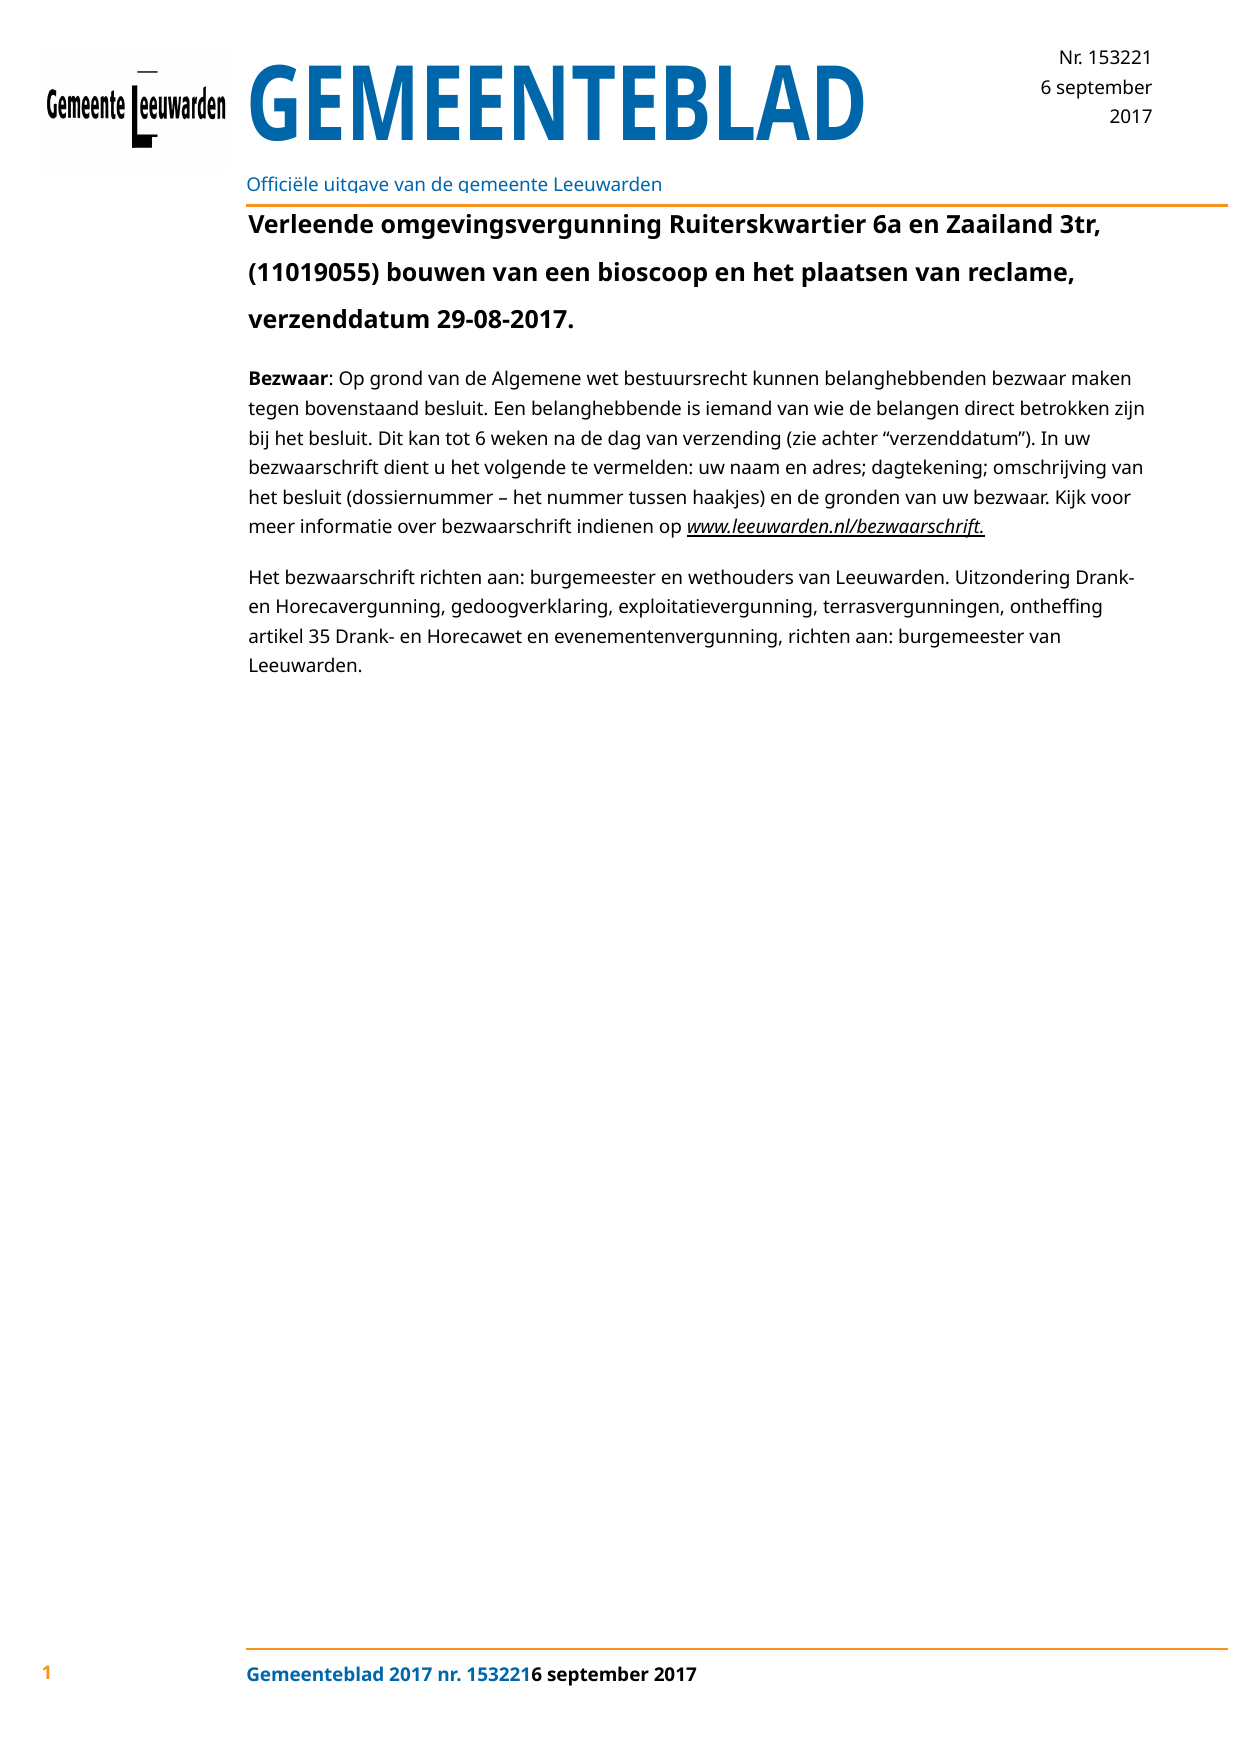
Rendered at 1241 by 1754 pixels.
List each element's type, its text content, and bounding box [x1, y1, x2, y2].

text Verleende omgevingsvergunning Ruiterskwartier 6a en Zaailand 3tr, (11019055) bouwen van een bioscoop en het plaatsen van reclame, verzenddatum 29-08-2017. [248, 207, 1152, 336]
text Het bezwaarschrift richten aan: burgemeester en wethouders van Leeuwarden. Uitzondering Drank- en Horecavergunning, gedoogverklaring, exploitatievergunning, terrasvergunningen, ontheffing artikel 35 Drank- en Horecawet en evenementenvergunning, richten aan: burgemeester van Leeuwarden. [248, 564, 1152, 678]
text Bezwaar: Op grond van de Algemene wet bestuursrecht kunnen belanghebbenden bezwaar maken tegen bovenstaand besluit. Een belanghebbende is iemand van wie de belangen direct betrokken zijn bij het besluit. Dit kan tot 6 weken na de dag van verzending (zie achter “verzenddatum”). In uw bezwaarschrift dient u het volgende te vermelden: uw naam en adres; dagtekening; omschrijving van het besluit (dossiernummer – het nummer tussen haakjes) en de gronden van uw bezwaar. Kijk voor meer informatie over bezwaarschrift indienen op www.leeuwarden.nl/bezwaarschrift. [248, 366, 1152, 539]
picture [41, 47, 231, 172]
